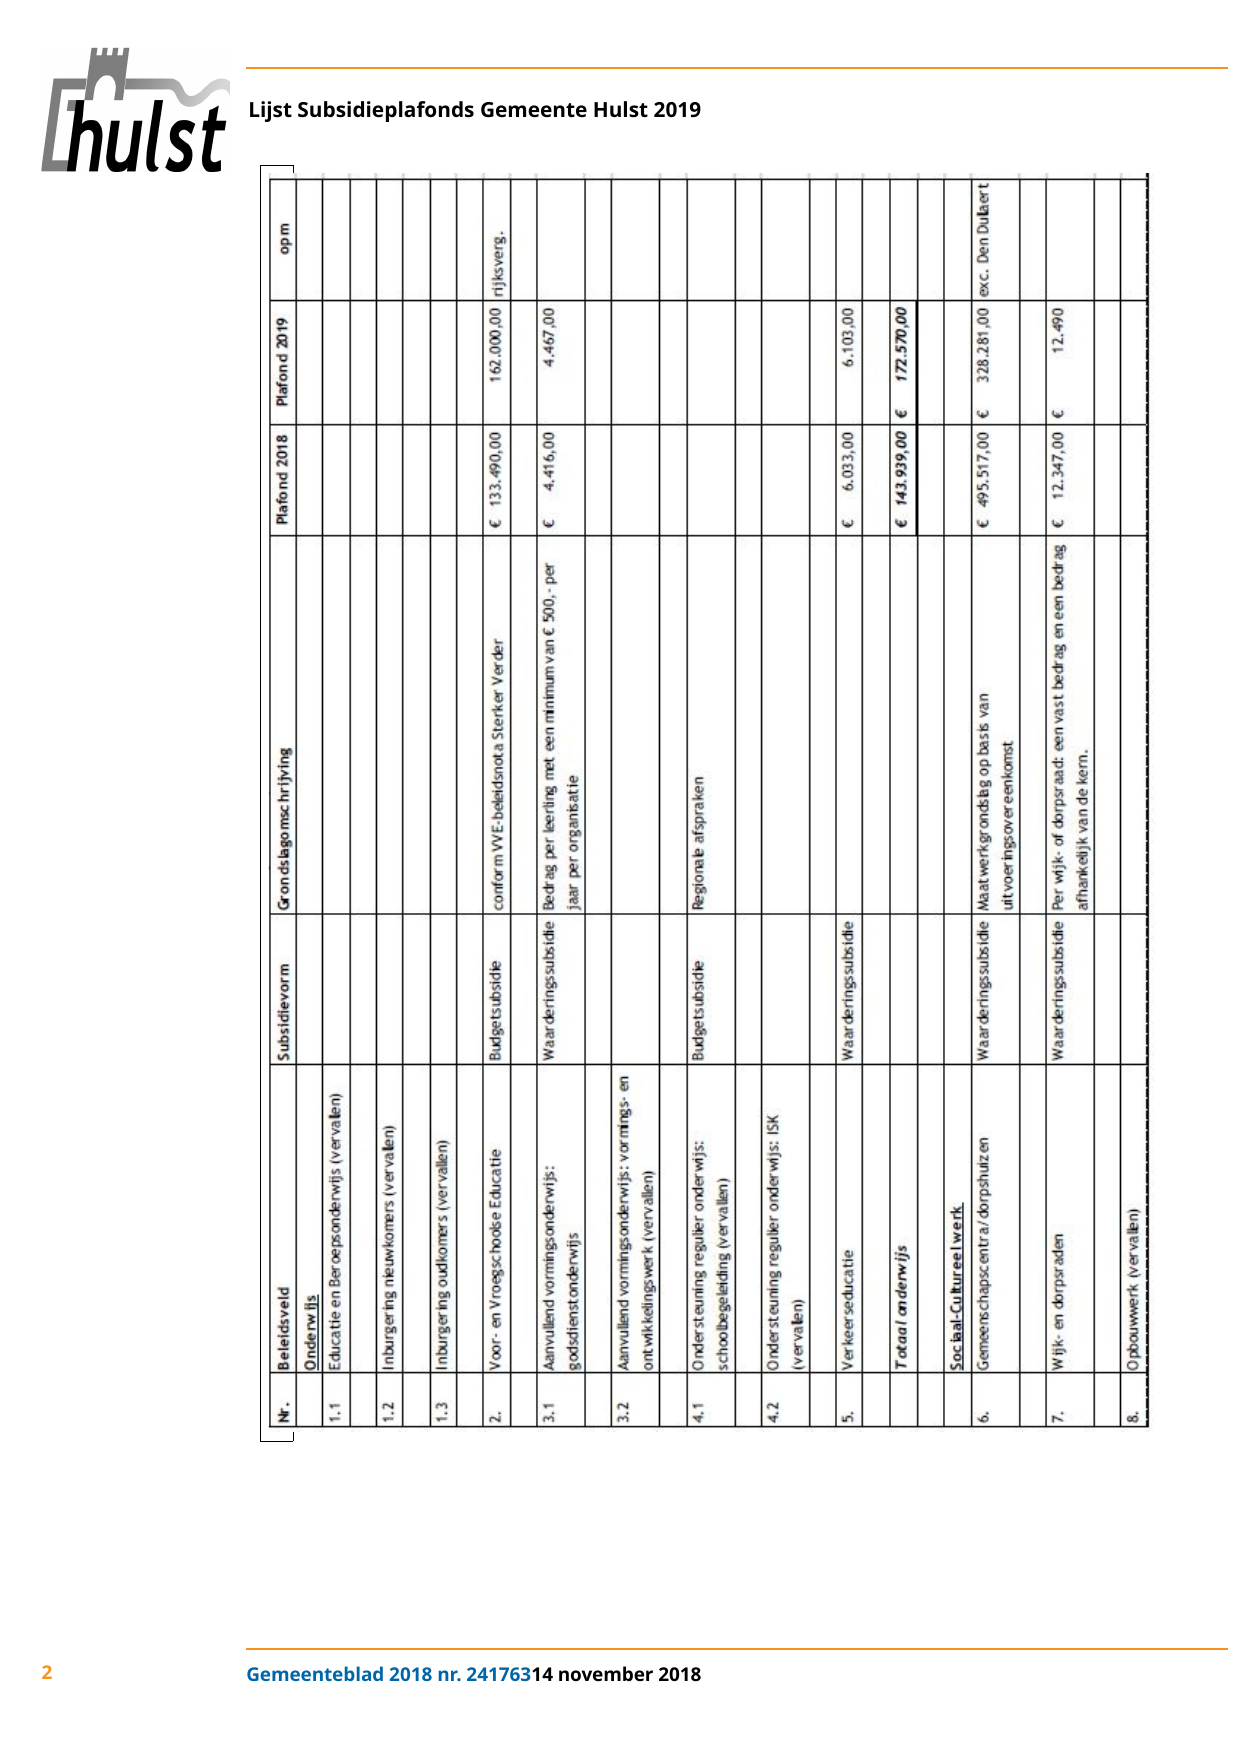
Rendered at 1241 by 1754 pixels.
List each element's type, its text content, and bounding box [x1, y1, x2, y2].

picture [41, 47, 231, 172]
text Lijst Subsidieplafonds Gemeente Hulst 2019 [248, 95, 1152, 123]
picture [268, 173, 1155, 1432]
